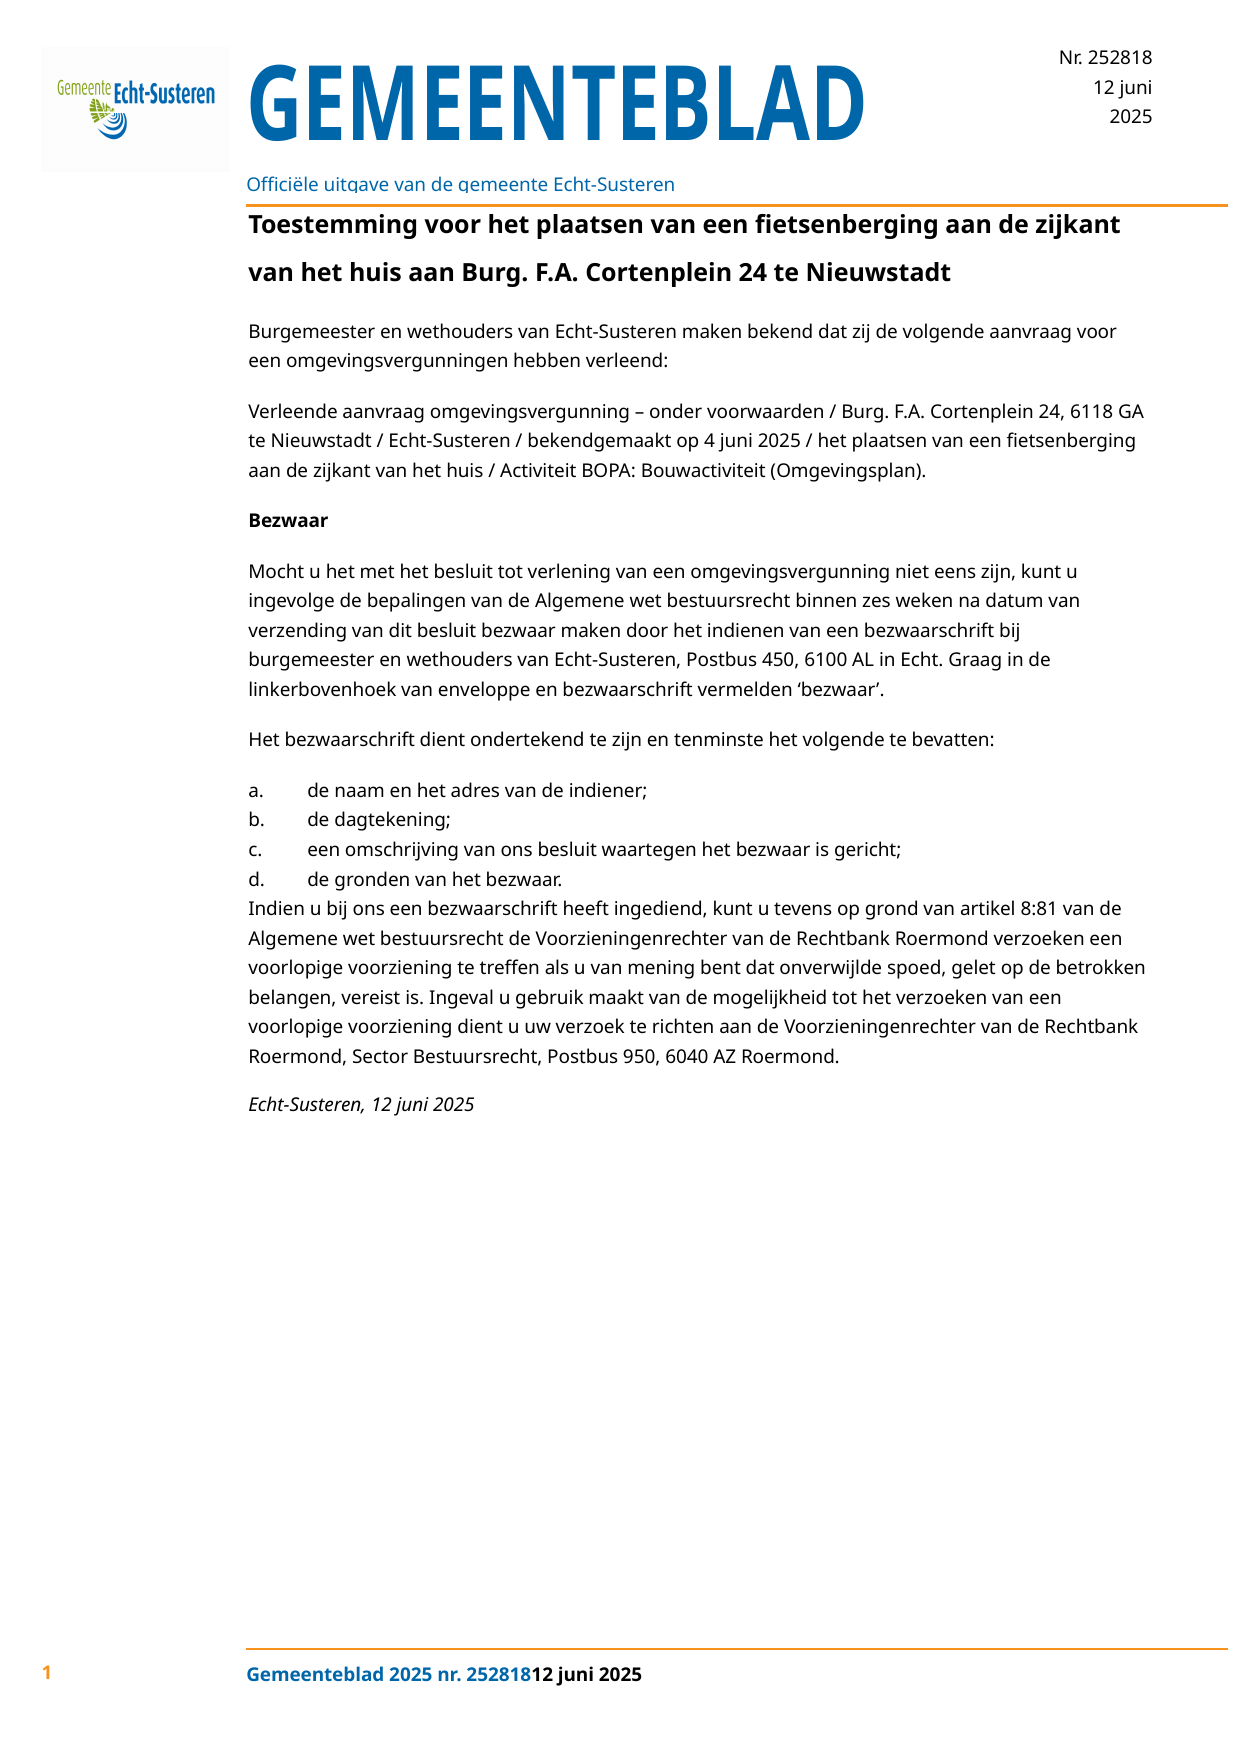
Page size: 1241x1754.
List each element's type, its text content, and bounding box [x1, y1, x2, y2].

text Mocht u het met het besluit tot verlening van een omgevingsvergunning niet eens zijn, kunt u ingevolge de bepalingen van de Algemene wet bestuursrecht binnen zes weken na datum van verzending van dit besluit bezwaar maken door het indienen van een bezwaarschrift bij burgemeester en wethouders van Echt-Susteren, Postbus 450, 6100 AL in Echt. Graag in de linkerbovenhoek van enveloppe en bezwaarschrift vermelden ‘bezwaar’. [248, 558, 1152, 702]
text Burgemeester en wethouders van Echt-Susteren maken bekend dat zij de volgende aanvraag voor een omgevingsvergunningen hebben verleend: [248, 318, 1152, 373]
list een omschrijving van ons besluit waartegen het bezwaar is gericht; [248, 836, 1152, 862]
text Verleende aanvraag omgevingsvergunning – onder voorwaarden / Burg. F.A. Cortenplein 24, 6118 GA te Nieuwstadt / Echt-Susteren / bekendgemaakt op 4 juni 2025 / het plaatsen van een fietsenberging aan de zijkant van het huis / Activiteit BOPA: Bouwactiviteit (Omgevingsplan). [248, 398, 1152, 483]
text Echt-Susteren, 12 juni 2025 [248, 1091, 1152, 1117]
list de naam en het adres van de indiener; [248, 777, 1152, 803]
picture [41, 47, 231, 172]
text Toestemming voor het plaatsen van een fietsenberging aan de zijkant van het huis aan Burg. F.A. Cortenplein 24 te Nieuwstadt [248, 207, 1152, 288]
list de dagtekening; [248, 807, 1152, 832]
text Indien u bij ons een bezwaarschrift heeft ingediend, kunt u tevens op grond van artikel 8:81 van de Algemene wet bestuursrecht de Voorzieningenrechter van de Rechtbank Roermond verzoeken een voorlopige voorziening te treffen als u van mening bent dat onverwijlde spoed, gelet op de betrokken belangen, vereist is. Ingeval u gebruik maakt van de mogelijkheid tot het verzoeken van een voorlopige voorziening dient u uw verzoek te richten aan de Voorzieningenrechter van de Rechtbank Roermond, Sector Bestuursrecht, Postbus 950, 6040 AZ Roermond. [248, 895, 1152, 1069]
list de gronden van het bezwaar. [248, 866, 1152, 892]
text Het bezwaarschrift dient ondertekend te zijn en tenminste het volgende te bevatten: [248, 727, 1152, 752]
text Bezwaar [248, 507, 1152, 533]
